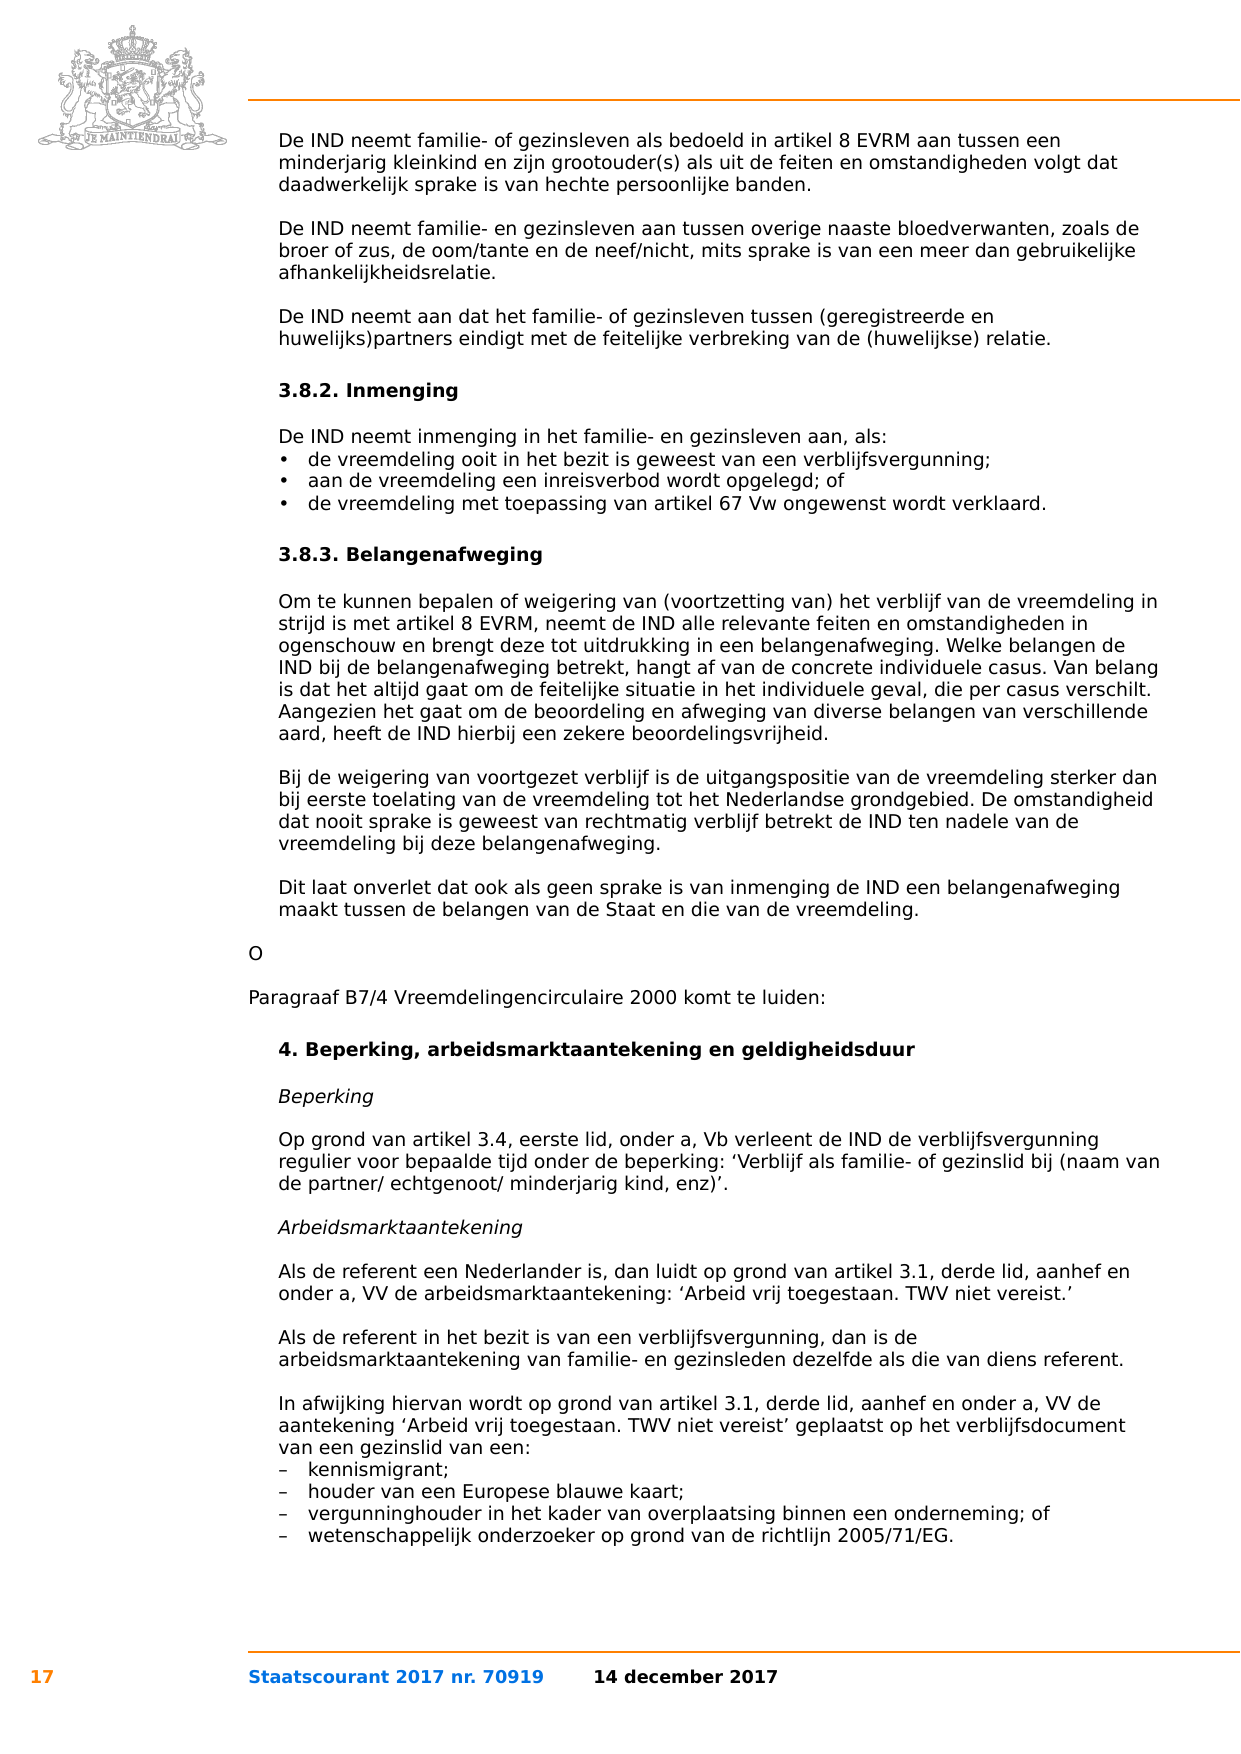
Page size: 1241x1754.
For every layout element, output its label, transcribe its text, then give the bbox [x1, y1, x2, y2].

subtitle Arbeidsmarktaantekening [278, 1217, 1163, 1239]
text – houder van een Europese blauwe kaart; [278, 1481, 1163, 1503]
text Als de referent een Nederlander is, dan luidt op grond van artikel 3.1, derde lid, aanhef en onder a, VV de arbeidsmarktaantekening: ‘Arbeid vrij toegestaan. TWV niet vereist.’ [278, 1261, 1163, 1305]
text – wetenschappelijk onderzoeker op grond van de richtlijn 2005/71/EG. [278, 1524, 1163, 1547]
text Bij de weigering van voortgezet verblijf is de uitgangspositie van de vreemdeling sterker dan bij eerste toelating van de vreemdeling tot het Nederlandse grondgebied. De omstandigheid dat nooit sprake is geweest van rechtmatig verblijf betrekt de IND ten nadele van de vreemdeling bij deze belangenafweging. [278, 767, 1163, 855]
text Dit laat onverlet dat ook als geen sprake is van inmenging de IND een belangenafweging maakt tussen de belangen van de Staat en die van de vreemdeling. [278, 877, 1163, 921]
text Als de referent in het bezit is van een verblijfsvergunning, dan is de arbeidsmarktaantekening van familie- en gezinsleden dezelfde als die van diens referent. [278, 1327, 1163, 1371]
text De IND neemt inmenging in het familie- en gezinsleven aan, als: [278, 426, 1163, 448]
picture [38, 25, 227, 150]
text – kennismigrant; [278, 1459, 1163, 1481]
text • de vreemdeling met toepassing van artikel 67 Vw ongewenst wordt verklaard. [278, 492, 1163, 514]
subtitle Beperking [278, 1086, 1163, 1107]
text De IND neemt familie- of gezinsleven als bedoeld in artikel 8 EVRM aan tussen een minderjarig kleinkind en zijn grootouder(s) als uit de feiten en omstandigheden volgt dat daadwerkelijk sprake is van hechte persoonlijke banden. [278, 130, 1163, 196]
subtitle 4. Beperking, arbeidsmarktaantekening en geldigheidsduur [278, 1038, 1163, 1061]
text Om te kunnen bepalen of weigering van (voortzetting van) het verblijf van de vreemdeling in strijd is met artikel 8 EVRM, neemt de IND alle relevante feiten en omstandigheden in ogenschouw en brengt deze tot uitdrukking in een belangenafweging. Welke belangen de IND bij de belangenafweging betrekt, hangt af van de concrete individuele casus. Van belang is dat het altijd gaat om de feitelijke situatie in het individuele geval, die per casus verschilt. Aangezien het gaat om de beoordeling en afweging van diverse belangen van verschillende aard, heeft de IND hierbij een zekere beoordelingsvrijheid. [278, 591, 1163, 745]
text In afwijking hiervan wordt op grond van artikel 3.1, derde lid, aanhef en onder a, VV de aantekening ‘Arbeid vrij toegestaan. TWV niet vereist’ geplaatst op het verblijfsdocument van een gezinslid van een: [278, 1393, 1163, 1459]
text O [248, 943, 1163, 965]
text De IND neemt aan dat het familie- of gezinsleven tussen (geregistreerde en huwelijks)partners eindigt met de feitelijke verbreking van de (huwelijkse) relatie. [278, 306, 1163, 349]
text De IND neemt familie- en gezinsleven aan tussen overige naaste bloedverwanten, zoals de broer of zus, de oom/tante en de neef/nicht, mits sprake is van een meer dan gebruikelijke afhankelijkheidsrelatie. [278, 218, 1163, 284]
text – vergunninghouder in het kader van overplaatsing binnen een onderneming; of [278, 1503, 1163, 1524]
text • de vreemdeling ooit in het bezit is geweest van een verblijfsvergunning; [278, 448, 1163, 470]
text • aan de vreemdeling een inreisverbod wordt opgelegd; of [278, 470, 1163, 492]
subtitle 3.8.2. Inmenging [278, 379, 1163, 401]
text Paragraaf B7/4 Vreemdelingencirculaire 2000 komt te luiden: [248, 987, 1163, 1008]
text Op grond van artikel 3.4, eerste lid, onder a, Vb verleent de IND de verblijfsvergunning regulier voor bepaalde tijd onder de beperking: ‘Verblijf als familie- of gezinslid bij (naam van de partner/ echtgenoot/ minderjarig kind, enz)’. [278, 1129, 1163, 1195]
subtitle 3.8.3. Belangenafweging [278, 544, 1163, 566]
